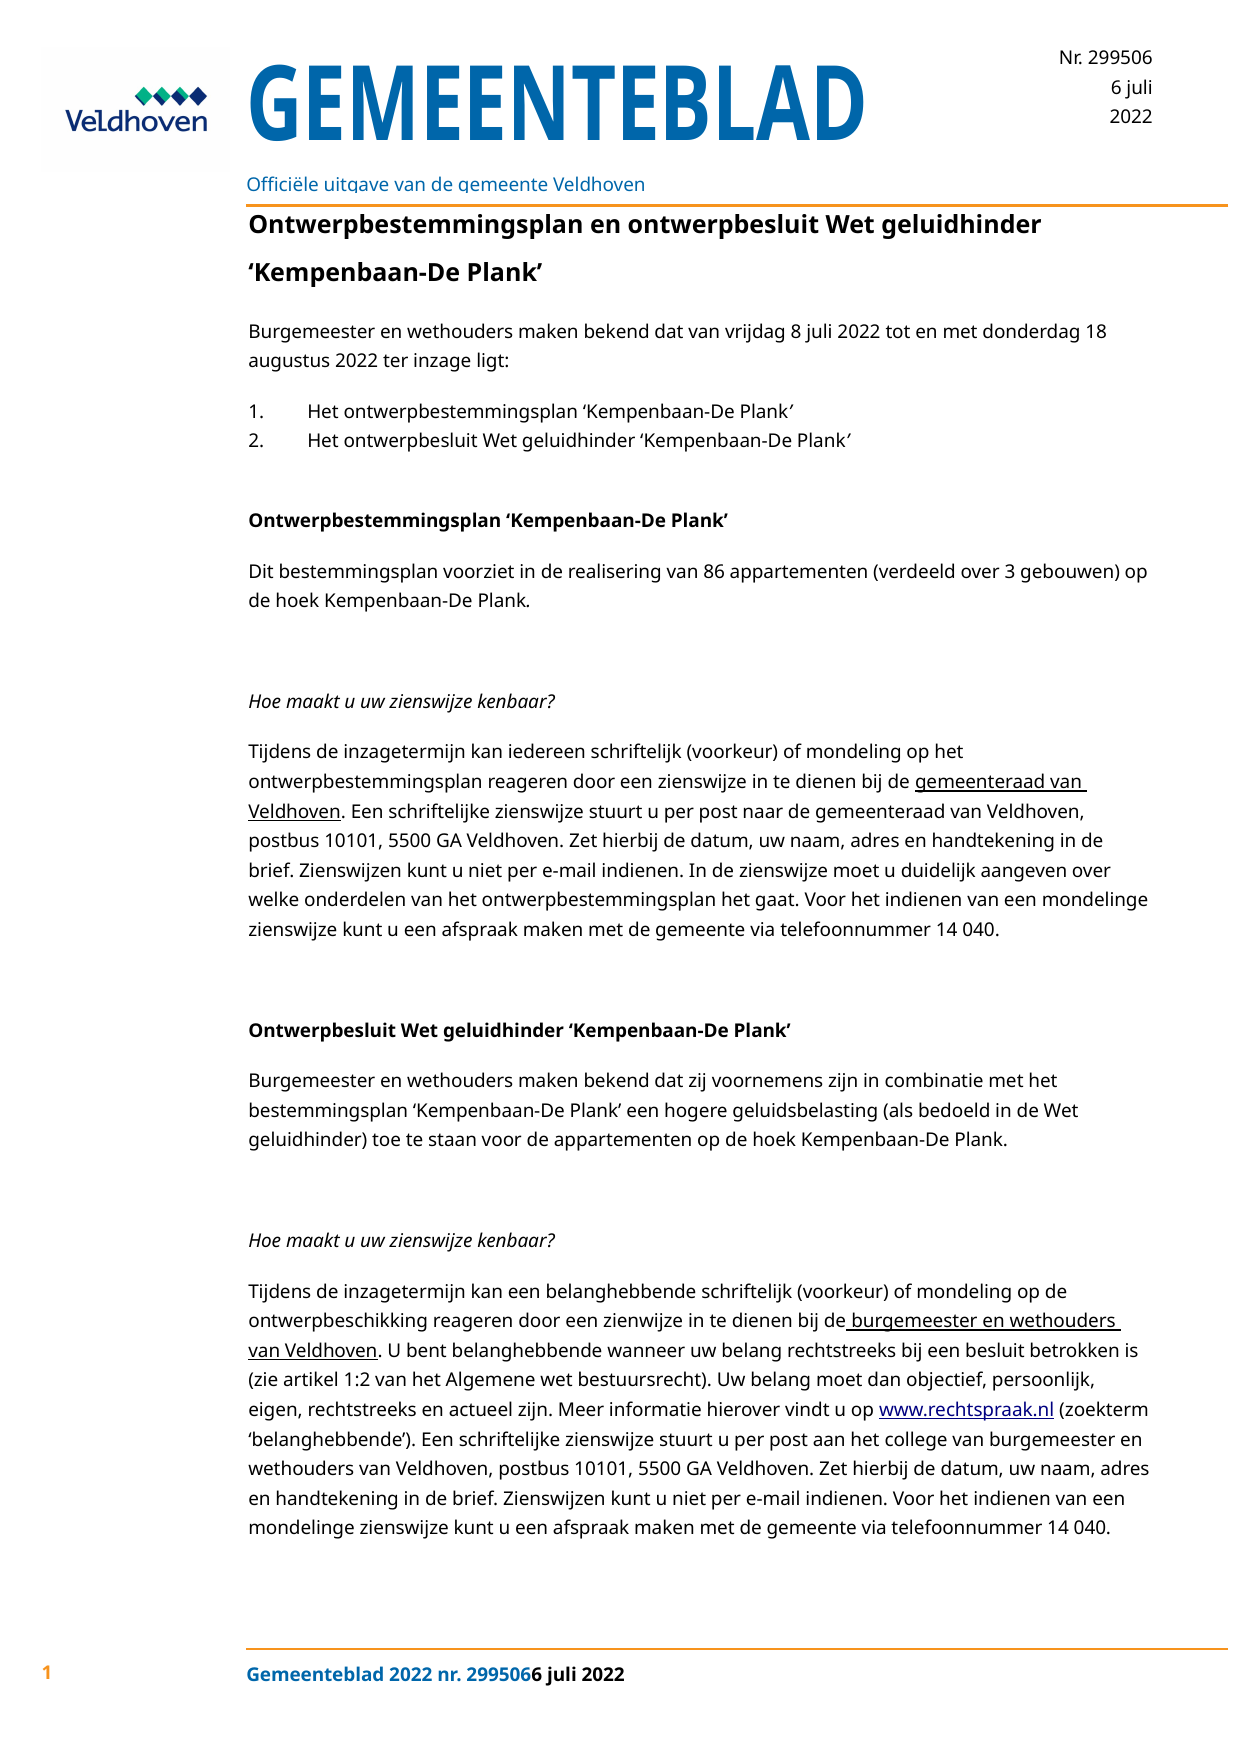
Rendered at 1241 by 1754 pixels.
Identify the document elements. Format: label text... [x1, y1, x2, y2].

list Het ontwerpbestemmingsplan ‘Kempenbaan-De Plank’ [248, 398, 1152, 424]
text Tijdens de inzagetermijn kan iedereen schriftelijk (voorkeur) of mondeling op het ontwerpbestemmingsplan reageren door een zienswijze in te dienen bij de gemeenteraad van Veldhoven. Een schriftelijke zienswijze stuurt u per post naar de gemeenteraad van Veldhoven, postbus 10101, 5500 GA Veldhoven. Zet hierbij de datum, uw naam, adres en handtekening in de brief. Zienswijzen kunt u niet per e-mail indienen. In de zienswijze moet u duidelijk aangeven over welke onderdelen van het ontwerpbestemmingsplan het gaat. Voor het indienen van een mondelinge zienswijze kunt u een afspraak maken met de gemeente via telefoonnummer 14 040. [248, 739, 1152, 942]
text Hoe maakt u uw zienswijze kenbaar? [248, 688, 1152, 714]
text Burgemeester en wethouders maken bekend dat van vrijdag 8 juli 2022 tot en met donderdag 18 augustus 2022 ter inzage ligt: [248, 318, 1152, 373]
text Hoe maakt u uw zienswijze kenbaar? [248, 1227, 1152, 1253]
text Tijdens de inzagetermijn kan een belanghebbende schriftelijk (voorkeur) of mondeling op de ontwerpbeschikking reageren door een zienwijze in te dienen bij de burgemeester en wethouders van Veldhoven. U bent belanghebbende wanneer uw belang rechtstreeks bij een besluit betrokken is (zie artikel 1:2 van het Algemene wet bestuursrecht). Uw belang moet dan objectief, persoonlijk, eigen, rechtstreeks en actueel zijn. Meer informatie hierover vindt u op www.rechtspraak.nl (zoekterm ‘belanghebbende’). Een schriftelijke zienswijze stuurt u per post aan het college van burgemeester en wethouders van Veldhoven, postbus 10101, 5500 GA Veldhoven. Zet hierbij de datum, uw naam, adres en handtekening in de brief. Zienswijzen kunt u niet per e-mail indienen. Voor het indienen van een mondelinge zienswijze kunt u een afspraak maken met de gemeente via telefoonnummer 14 040. [248, 1278, 1152, 1540]
text Ontwerpbestemmingsplan en ontwerpbesluit Wet geluidhinder ‘Kempenbaan-De Plank’ [248, 207, 1152, 288]
text Ontwerpbestemmingsplan ‘Kempenbaan-De Plank’ [248, 507, 1152, 533]
picture [41, 47, 231, 172]
text Dit bestemmingsplan voorziet in de realisering van 86 appartementen (verdeeld over 3 gebouwen) op de hoek Kempenbaan-De Plank. [248, 558, 1152, 613]
text Ontwerpbesluit Wet geluidhinder ‘Kempenbaan-De Plank’ [248, 1017, 1152, 1043]
list Het ontwerpbesluit Wet geluidhinder ‘Kempenbaan-De Plank’ [248, 427, 1152, 453]
text Burgemeester en wethouders maken bekend dat zij voornemens zijn in combinatie met het bestemmingsplan ‘Kempenbaan-De Plank’ een hogere geluidsbelasting (als bedoeld in de Wet geluidhinder) toe te staan voor de appartementen op de hoek Kempenbaan-De Plank. [248, 1067, 1152, 1152]
